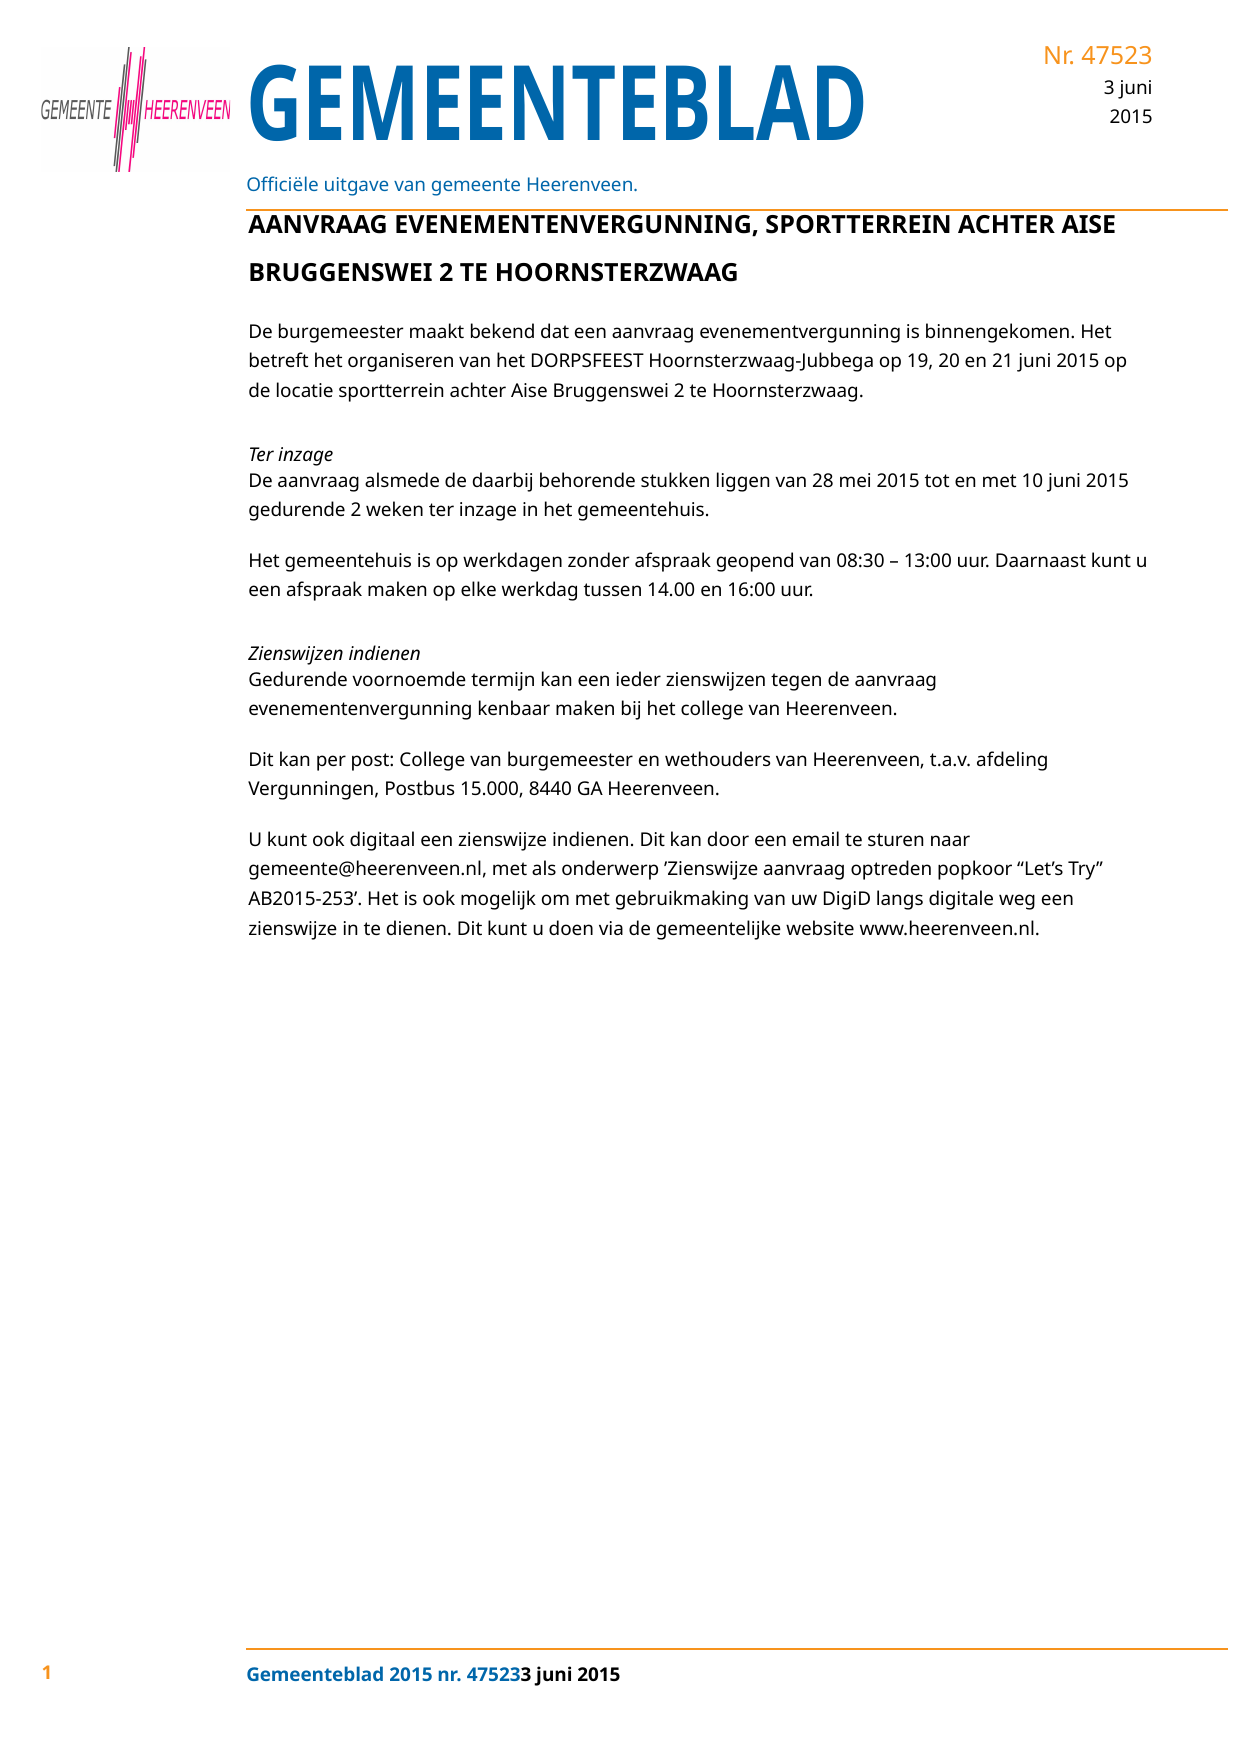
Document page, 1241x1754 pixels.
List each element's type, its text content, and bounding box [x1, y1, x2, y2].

text Dit kan per post: College van burgemeester en wethouders van Heerenveen, t.a.v. afdeling Vergunningen, Postbus 15.000, 8440 GA Heerenveen. [248, 746, 1152, 801]
text Ter inzage [248, 441, 1152, 467]
text De aanvraag alsmede de daarbij behorende stukken liggen van 28 mei 2015 tot en met 10 juni 2015 gedurende 2 weken ter inzage in het gemeentehuis. [248, 467, 1152, 522]
text AANVRAAG EVENEMENTENVERGUNNING, SPORTTERREIN ACHTER AISE BRUGGENSWEI 2 TE HOORNSTERZWAAG [248, 211, 1152, 288]
text Zienswijzen indienen [248, 640, 1152, 666]
text U kunt ook digitaal een zienswijze indienen. Dit kan door een email te sturen naar gemeente@heerenveen.nl, met als onderwerp ’Zienswijze aanvraag optreden popkoor “Let’s Try” AB2015-253’. Het is ook mogelijk om met gebruikmaking van uw DigiD langs digitale weg een zienswijze in te dienen. Dit kunt u doen via de gemeentelijke website www.heerenveen.nl. [248, 826, 1152, 941]
text De burgemeester maakt bekend dat een aanvraag evenementvergunning is binnengekomen. Het betreft het organiseren van het DORPSFEEST Hoornsterzwaag-Jubbega op 19, 20 en 21 juni 2015 op de locatie sportterrein achter Aise Bruggenswei 2 te Hoornsterzwaag. [248, 318, 1152, 403]
text Gedurende voornoemde termijn kan een ieder zienswijzen tegen de aanvraag evenementenvergunning kenbaar maken bij het college van Heerenveen. [248, 666, 1152, 721]
picture [41, 47, 231, 172]
text Het gemeentehuis is op werkdagen zonder afspraak geopend van 08:30 – 13:00 uur. Daarnaast kunt u een afspraak maken op elke werkdag tussen 14.00 en 16:00 uur. [248, 547, 1152, 602]
